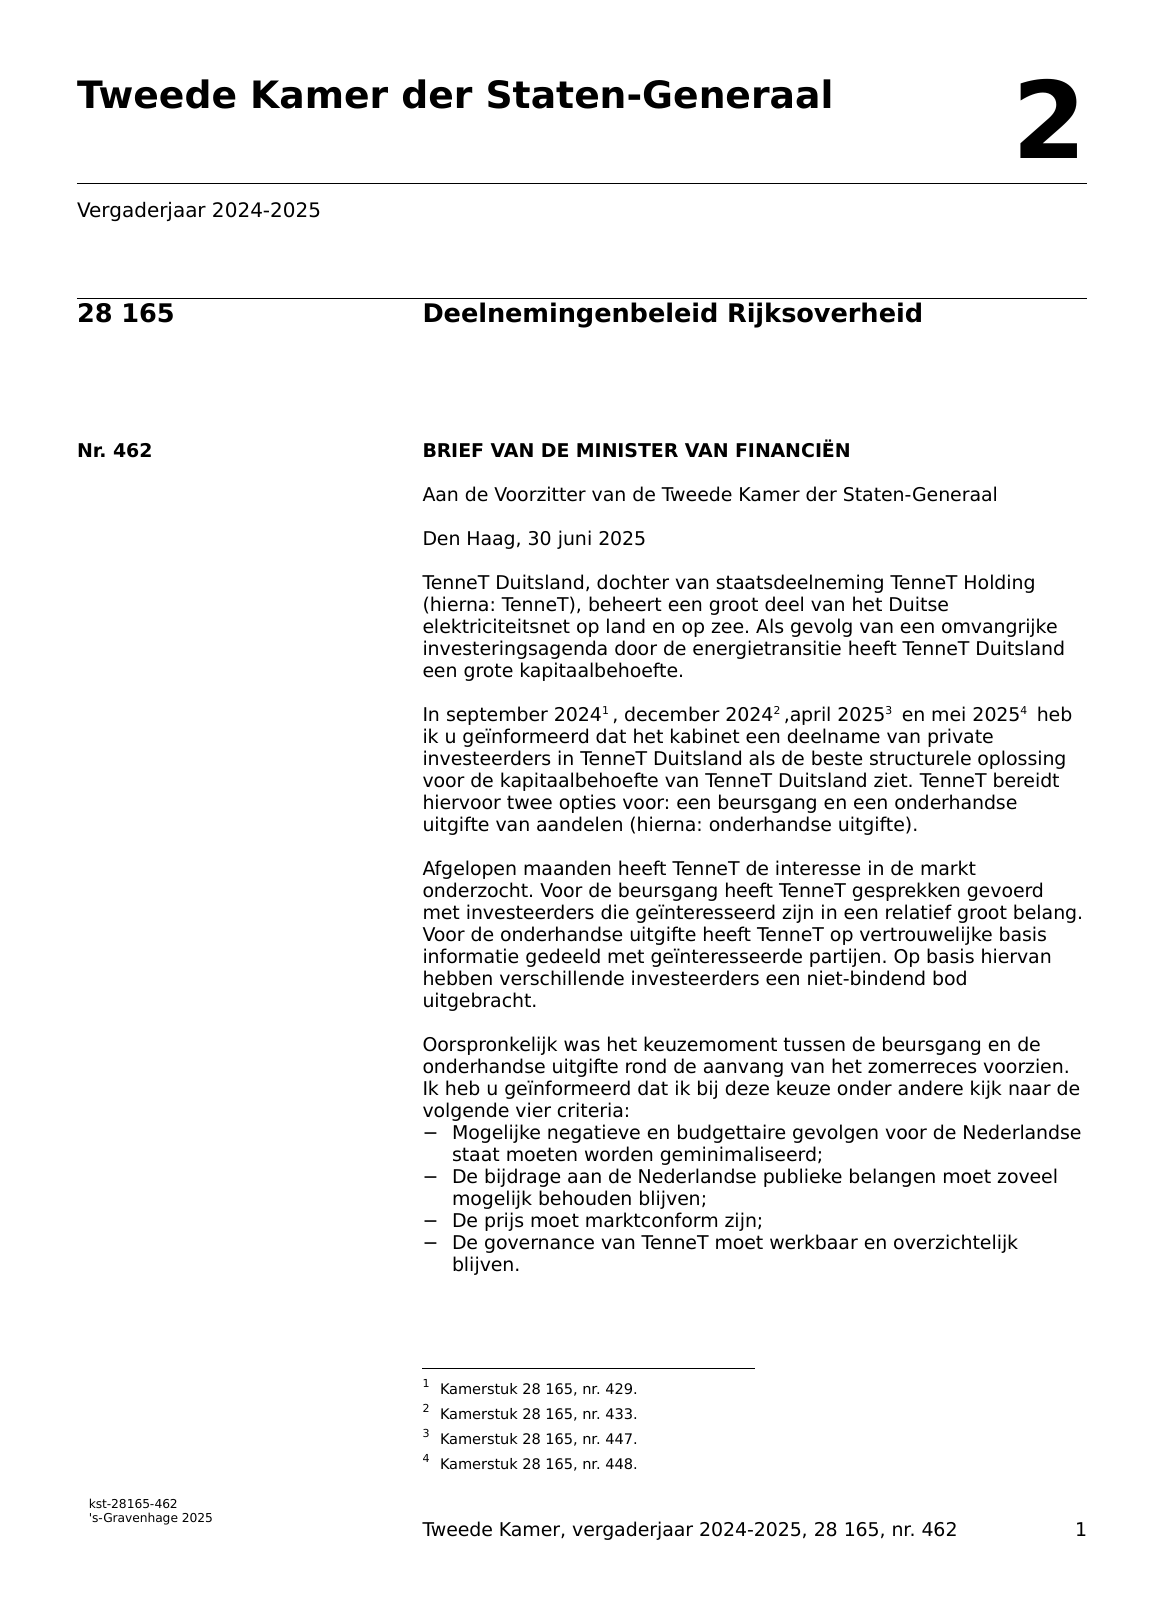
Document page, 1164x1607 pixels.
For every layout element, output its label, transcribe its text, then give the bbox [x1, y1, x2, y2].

text − De bijdrage aan de Nederlandse publieke belangen moet zoveel mogelijk behouden blijven; [422, 1166, 1087, 1210]
text − De governance van TenneT moet werkbaar en overzichtelijk blijven. [422, 1232, 1087, 1276]
table_cell Vergaderjaar 2024-2025 [77, 184, 1087, 298]
text Kamerstuk 28 165, nr. 447. [422, 1427, 1087, 1449]
text − Mogelijke negatieve en budgettaire gevolgen voor de Nederlandse staat moeten worden geminimaliseerd; [422, 1122, 1087, 1166]
text kst-28165-462 [88, 1497, 323, 1511]
table_header Tweede Kamer der Staten-Generaal [77, 59, 886, 183]
text Kamerstuk 28 165, nr. 429. [422, 1377, 1087, 1399]
text Kamerstuk 28 165, nr. 448. [422, 1452, 1087, 1474]
text Afgelopen maanden heeft TenneT de interesse in de markt onderzocht. Voor de beursgang heeft TenneT gesprekken gevoerd met investeerders die geïnteresseerd zijn in een relatief groot belang. Voor de onderhandse uitgifte heeft TenneT op vertrouwelijke basis informatie gedeeld met geïnteresseerde partijen. Op basis hiervan hebben verschillende investeerders een niet-bindend bod uitgebracht. [422, 858, 1087, 1012]
subtitle Nr. 462 BRIEF VAN DE MINISTER VAN FINANCIËN [77, 440, 1087, 462]
text TenneT Duitsland, dochter van staatsdeelneming TenneT Holding (hierna: TenneT), beheert een groot deel van het Duitse elektriciteitsnet op land en op zee. Als gevolg van een omvangrijke investeringsagenda door de energietransitie heeft TenneT Duitsland een grote kapitaalbehoefte. [422, 572, 1087, 682]
text Kamerstuk 28 165, nr. 433. [422, 1402, 1087, 1424]
text 's-Gravenhage 2025 [88, 1511, 323, 1525]
text Oorspronkelijk was het keuzemoment tussen de beursgang en de onderhandse uitgifte rond de aanvang van het zomerreces voorzien. Ik heb u geïnformeerd dat ik bij deze keuze onder andere kijk naar de volgende vier criteria: [422, 1034, 1087, 1122]
subtitle 28 165 Deelnemingenbeleid Rijksoverheid [77, 299, 1087, 329]
text Den Haag, 30 juni 2025 [422, 528, 1087, 550]
table_header 2 [886, 59, 1087, 183]
text − De prijs moet marktconform zijn; [422, 1210, 1087, 1232]
text In september 2024, december 2024,april 2025 en mei 2025 heb ik u geïnformeerd dat het kabinet een deelname van private investeerders in TenneT Duitsland als de beste structurele oplossing voor de kapitaalbehoefte van TenneT Duitsland ziet. TenneT bereidt hiervoor twee opties voor: een beursgang en een onderhandse uitgifte van aandelen (hierna: onderhandse uitgifte). [422, 704, 1087, 836]
text Aan de Voorzitter van de Tweede Kamer der Staten-Generaal [422, 484, 1087, 506]
